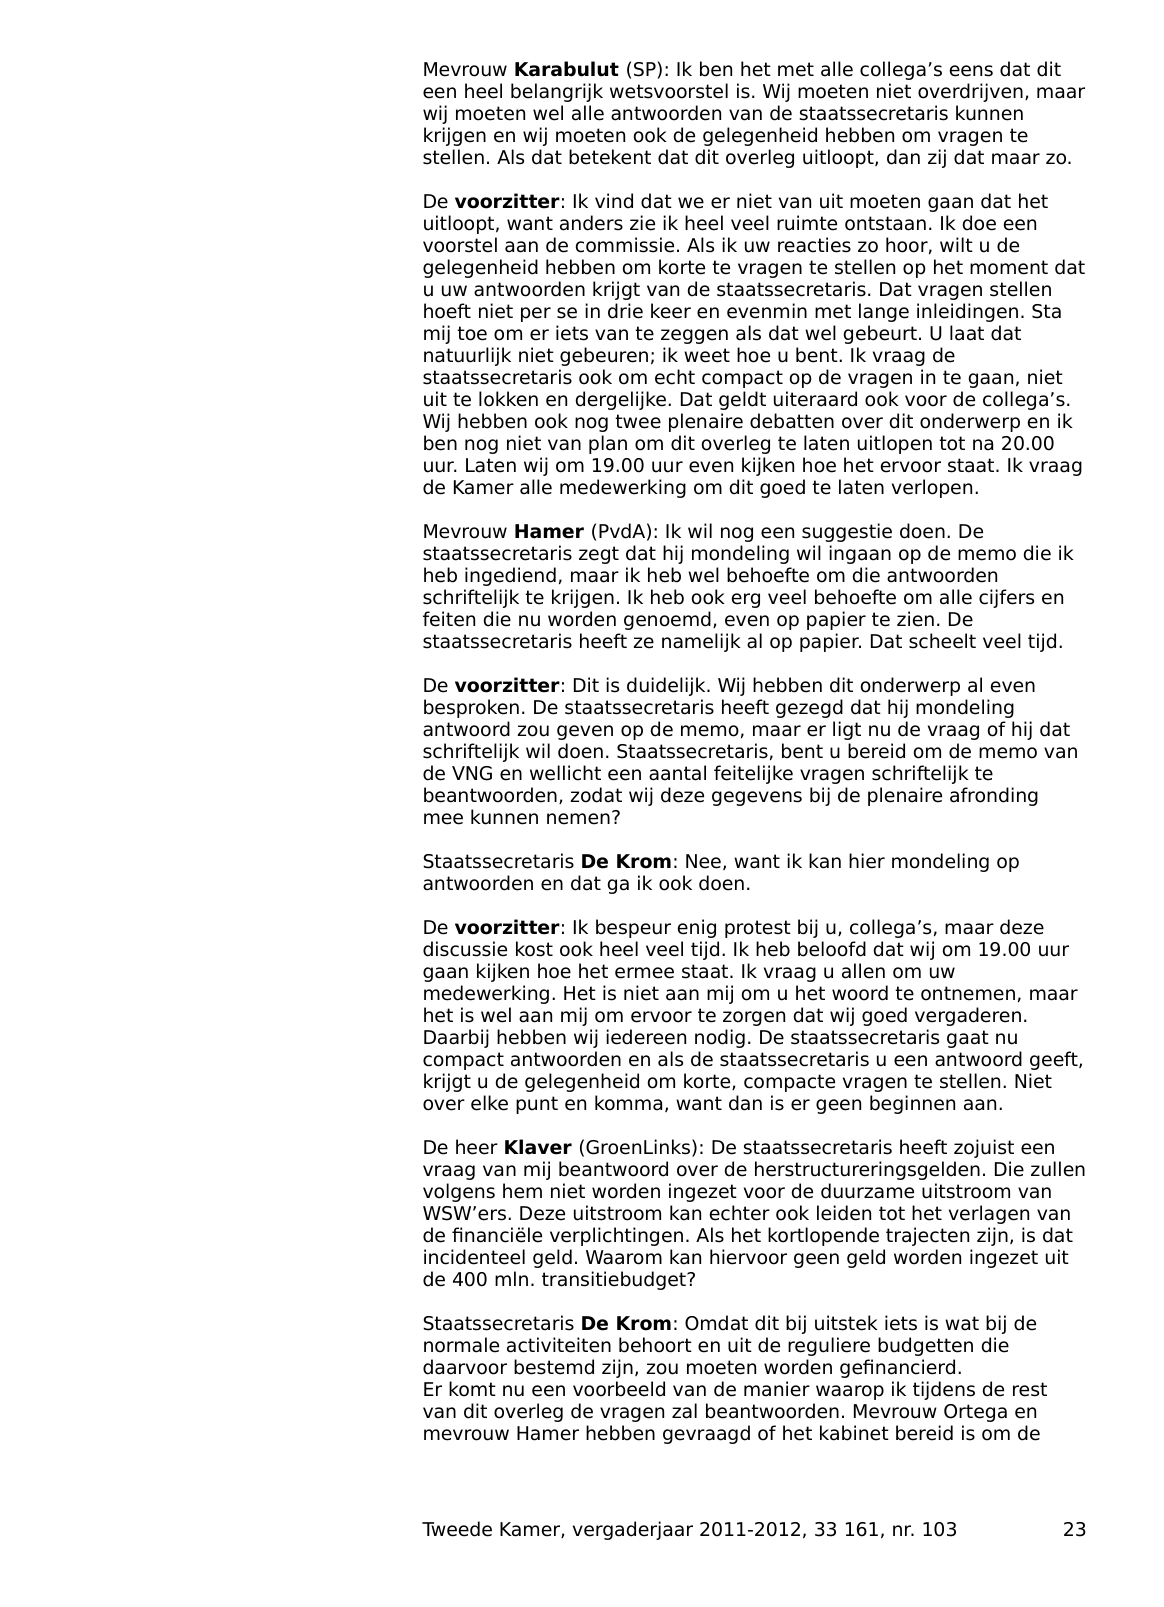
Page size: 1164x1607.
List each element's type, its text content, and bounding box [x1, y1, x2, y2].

text De voorzitter: Ik vind dat we er niet van uit moeten gaan dat het uitloopt, want anders zie ik heel veel ruimte ontstaan. Ik doe een voorstel aan de commissie. Als ik uw reacties zo hoor, wilt u de gelegenheid hebben om korte te vragen te stellen op het moment dat u uw antwoorden krijgt van de staatssecretaris. Dat vragen stellen hoeft niet per se in drie keer en evenmin met lange inleidingen. Sta mij toe om er iets van te zeggen als dat wel gebeurt. U laat dat natuurlijk niet gebeuren; ik weet hoe u bent. Ik vraag de staatssecretaris ook om echt compact op de vragen in te gaan, niet uit te lokken en dergelijke. Dat geldt uiteraard ook voor de collega’s. Wij hebben ook nog twee plenaire debatten over dit onderwerp en ik ben nog niet van plan om dit overleg te laten uitlopen tot na 20.00 uur. Laten wij om 19.00 uur even kijken hoe het ervoor staat. Ik vraag de Kamer alle medewerking om dit goed te laten verlopen. [422, 191, 1087, 499]
text Staatssecretaris De Krom: Omdat dit bij uitstek iets is wat bij de normale activiteiten behoort en uit de reguliere budgetten die daarvoor bestemd zijn, zou moeten worden gefinancierd. [422, 1313, 1087, 1379]
text De heer Klaver (GroenLinks): De staatssecretaris heeft zojuist een vraag van mij beantwoord over de herstructureringsgelden. Die zullen volgens hem niet worden ingezet voor de duurzame uitstroom van WSW’ers. Deze uitstroom kan echter ook leiden tot het verlagen van de financiële verplichtingen. Als het kortlopende trajecten zijn, is dat incidenteel geld. Waarom kan hiervoor geen geld worden ingezet uit de 400 mln. transitiebudget? [422, 1137, 1087, 1291]
text Staatssecretaris De Krom: Nee, want ik kan hier mondeling op antwoorden en dat ga ik ook doen. [422, 851, 1087, 895]
text De voorzitter: Dit is duidelijk. Wij hebben dit onderwerp al even besproken. De staatssecretaris heeft gezegd dat hij mondeling antwoord zou geven op de memo, maar er ligt nu de vraag of hij dat schriftelijk wil doen. Staatssecretaris, bent u bereid om de memo van de VNG en wellicht een aantal feitelijke vragen schriftelijk te beantwoorden, zodat wij deze gegevens bij de plenaire afronding mee kunnen nemen? [422, 675, 1087, 829]
text Mevrouw Hamer (PvdA): Ik wil nog een suggestie doen. De staatssecretaris zegt dat hij mondeling wil ingaan op de memo die ik heb ingediend, maar ik heb wel behoefte om die antwoorden schriftelijk te krijgen. Ik heb ook erg veel behoefte om alle cijfers en feiten die nu worden genoemd, even op papier te zien. De staatssecretaris heeft ze namelijk al op papier. Dat scheelt veel tijd. [422, 521, 1087, 653]
text Er komt nu een voorbeeld van de manier waarop ik tijdens de rest van dit overleg de vragen zal beantwoorden. Mevrouw Ortega en mevrouw Hamer hebben gevraagd of het kabinet bereid is om de [422, 1379, 1087, 1445]
text Mevrouw Karabulut (SP): Ik ben het met alle collega’s eens dat dit een heel belangrijk wetsvoorstel is. Wij moeten niet overdrijven, maar wij moeten wel alle antwoorden van de staatssecretaris kunnen krijgen en wij moeten ook de gelegenheid hebben om vragen te stellen. Als dat betekent dat dit overleg uitloopt, dan zij dat maar zo. [422, 59, 1087, 169]
text De voorzitter: Ik bespeur enig protest bij u, collega’s, maar deze discussie kost ook heel veel tijd. Ik heb beloofd dat wij om 19.00 uur gaan kijken hoe het ermee staat. Ik vraag u allen om uw medewerking. Het is niet aan mij om u het woord te ontnemen, maar het is wel aan mij om ervoor te zorgen dat wij goed vergaderen. Daarbij hebben wij iedereen nodig. De staatssecretaris gaat nu compact antwoorden en als de staatssecretaris u een antwoord geeft, krijgt u de gelegenheid om korte, compacte vragen te stellen. Niet over elke punt en komma, want dan is er geen beginnen aan. [422, 917, 1087, 1115]
